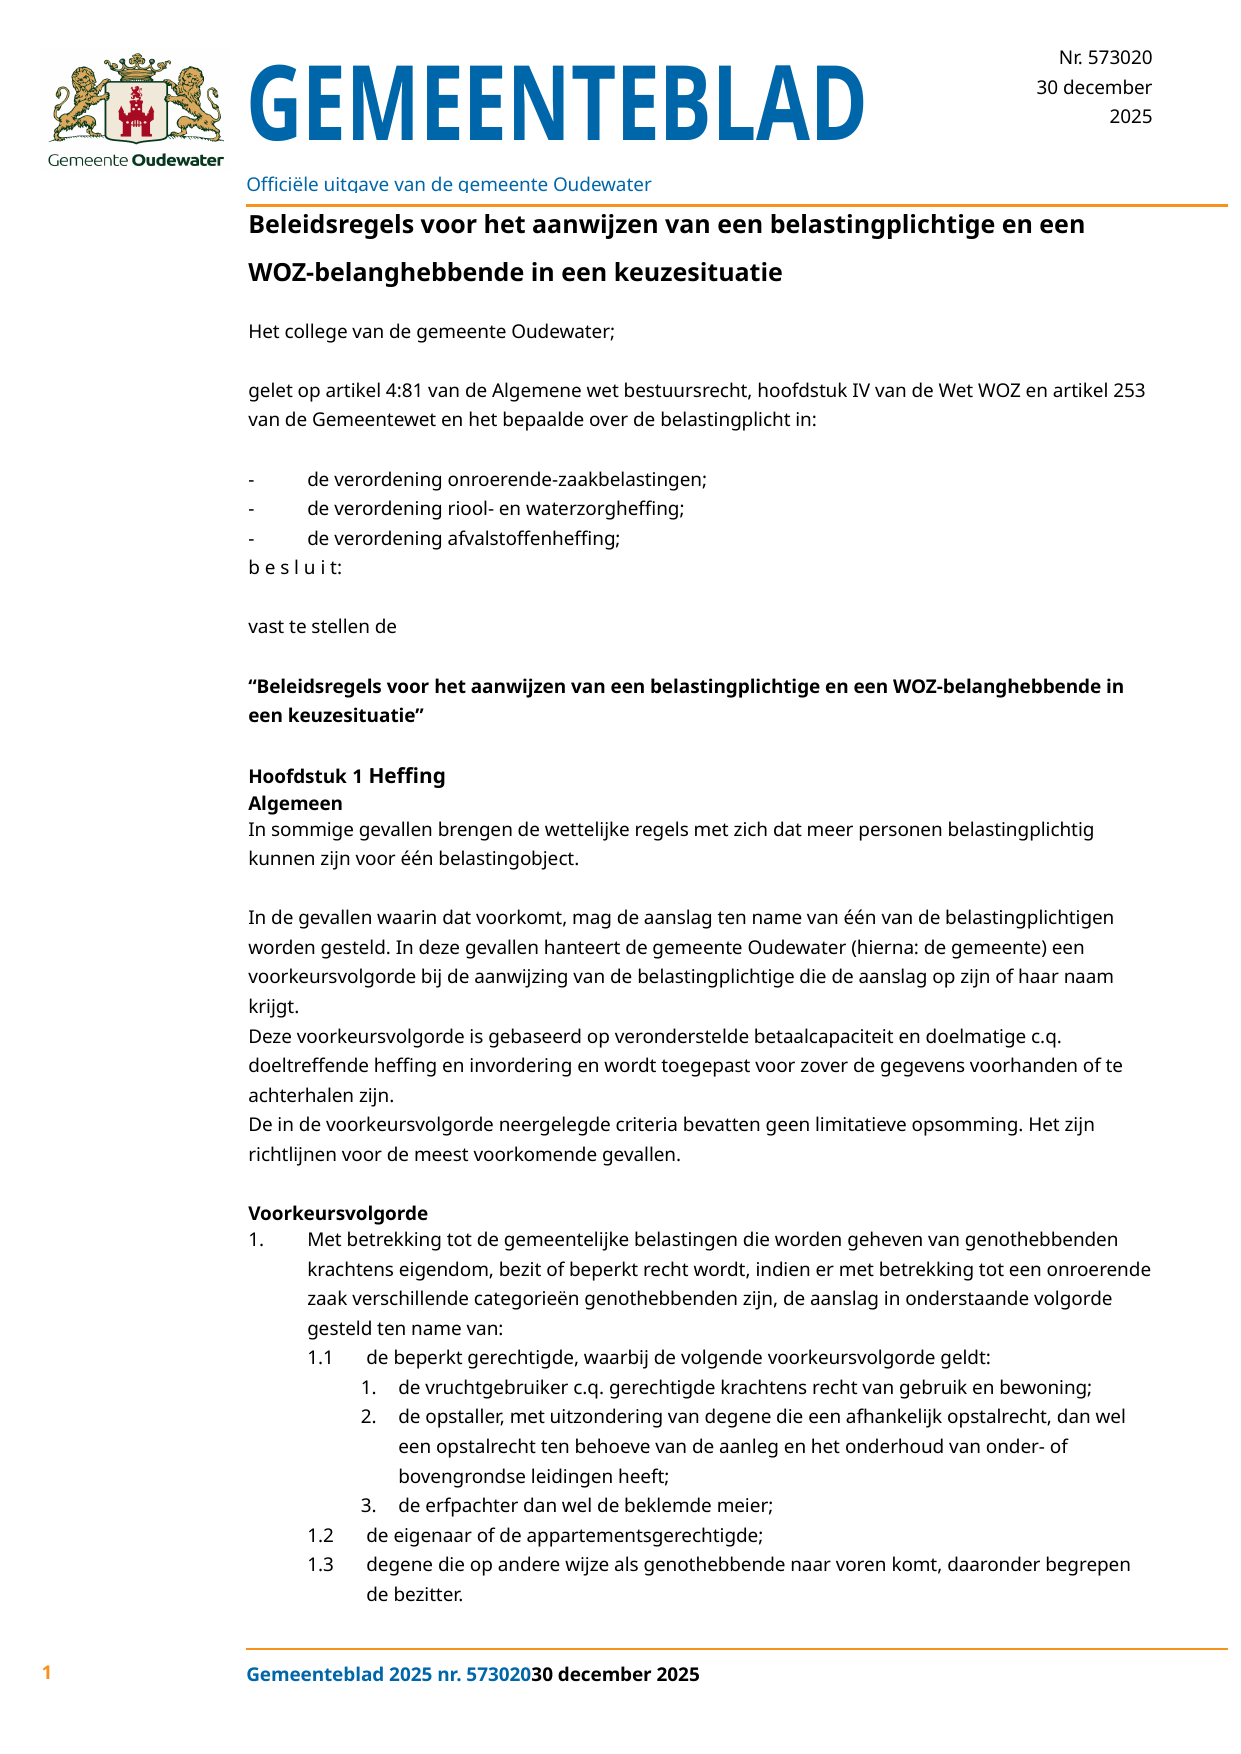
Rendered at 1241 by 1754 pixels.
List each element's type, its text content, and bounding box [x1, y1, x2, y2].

list de opstaller, met uitzondering van degene die een afhankelijk opstalrecht, dan wel een opstalrecht ten behoeve van de aanleg en het onderhoud van onder- of bovengrondse leidingen heeft; [361, 1404, 1152, 1488]
text “Beleidsregels voor het aanwijzen van een belastingplichtige en een WOZ-belanghebbende in een keuzesituatie” [248, 673, 1152, 728]
list de verordening onroerende-zaakbelastingen; [248, 466, 1152, 492]
text In sommige gevallen brengen de wettelijke regels met zich dat meer personen belastingplichtig kunnen zijn voor één belastingobject. [248, 816, 1152, 871]
text Het college van de gemeente Oudewater; [248, 318, 1152, 344]
text De in de voorkeursvolgorde neergelegde criteria bevatten geen limitatieve opsomming. Het zijn richtlijnen voor de meest voorkomende gevallen. [248, 1112, 1152, 1167]
picture [41, 47, 231, 172]
text Voorkeursvolgorde [248, 1200, 1152, 1226]
list degene die op andere wijze als genothebbende naar voren komt, daaronder begrepen de bezitter. [307, 1552, 1152, 1607]
text vast te stellen de [248, 614, 1152, 639]
text Deze voorkeursvolgorde is gebaseerd op veronderstelde betaalcapaciteit en doelmatige c.q. doeltreffende heffing en invordering en wordt toegepast voor zover de gegevens voorhanden of te achterhalen zijn. [248, 1023, 1152, 1108]
text In de gevallen waarin dat voorkomt, mag de aanslag ten name van één van de belastingplichtigen worden gesteld. In deze gevallen hanteert de gemeente Oudewater (hierna: de gemeente) een voorkeursvolgorde bij de aanwijzing van de belastingplichtige die de aanslag op zijn of haar naam krijgt. [248, 904, 1152, 1019]
text Algemeen [248, 790, 1152, 816]
text Beleidsregels voor het aanwijzen van een belastingplichtige en een WOZ-belanghebbende in een keuzesituatie [248, 207, 1152, 288]
list de verordening afvalstoffenheffing; [248, 525, 1152, 551]
text Hoofdstuk 1 Heffing [248, 762, 1152, 790]
list de eigenaar of de appartementsgerechtigde; [307, 1522, 1152, 1548]
list de vruchtgebruiker c.q. gerechtigde krachtens recht van gebruik en bewoning; [361, 1374, 1152, 1400]
list de beperkt gerechtigde, waarbij de volgende voorkeursvolgorde geldt: [307, 1344, 1152, 1370]
list Met betrekking tot de gemeentelijke belastingen die worden geheven van genothebbenden krachtens eigendom, bezit of beperkt recht wordt, indien er met betrekking tot een onroerende zaak verschillende categorieën genothebbenden zijn, de aanslag in onderstaande volgorde gesteld ten name van: [248, 1226, 1152, 1341]
list de erfpachter dan wel de beklemde meier; [361, 1492, 1152, 1518]
list de verordening riool- en waterzorgheffing; [248, 495, 1152, 521]
text gelet op artikel 4:81 van de Algemene wet bestuursrecht, hoofdstuk IV van de Wet WOZ en artikel 253 van de Gemeentewet en het bepaalde over de belastingplicht in: [248, 377, 1152, 432]
text b e s l u i t: [248, 554, 1152, 580]
